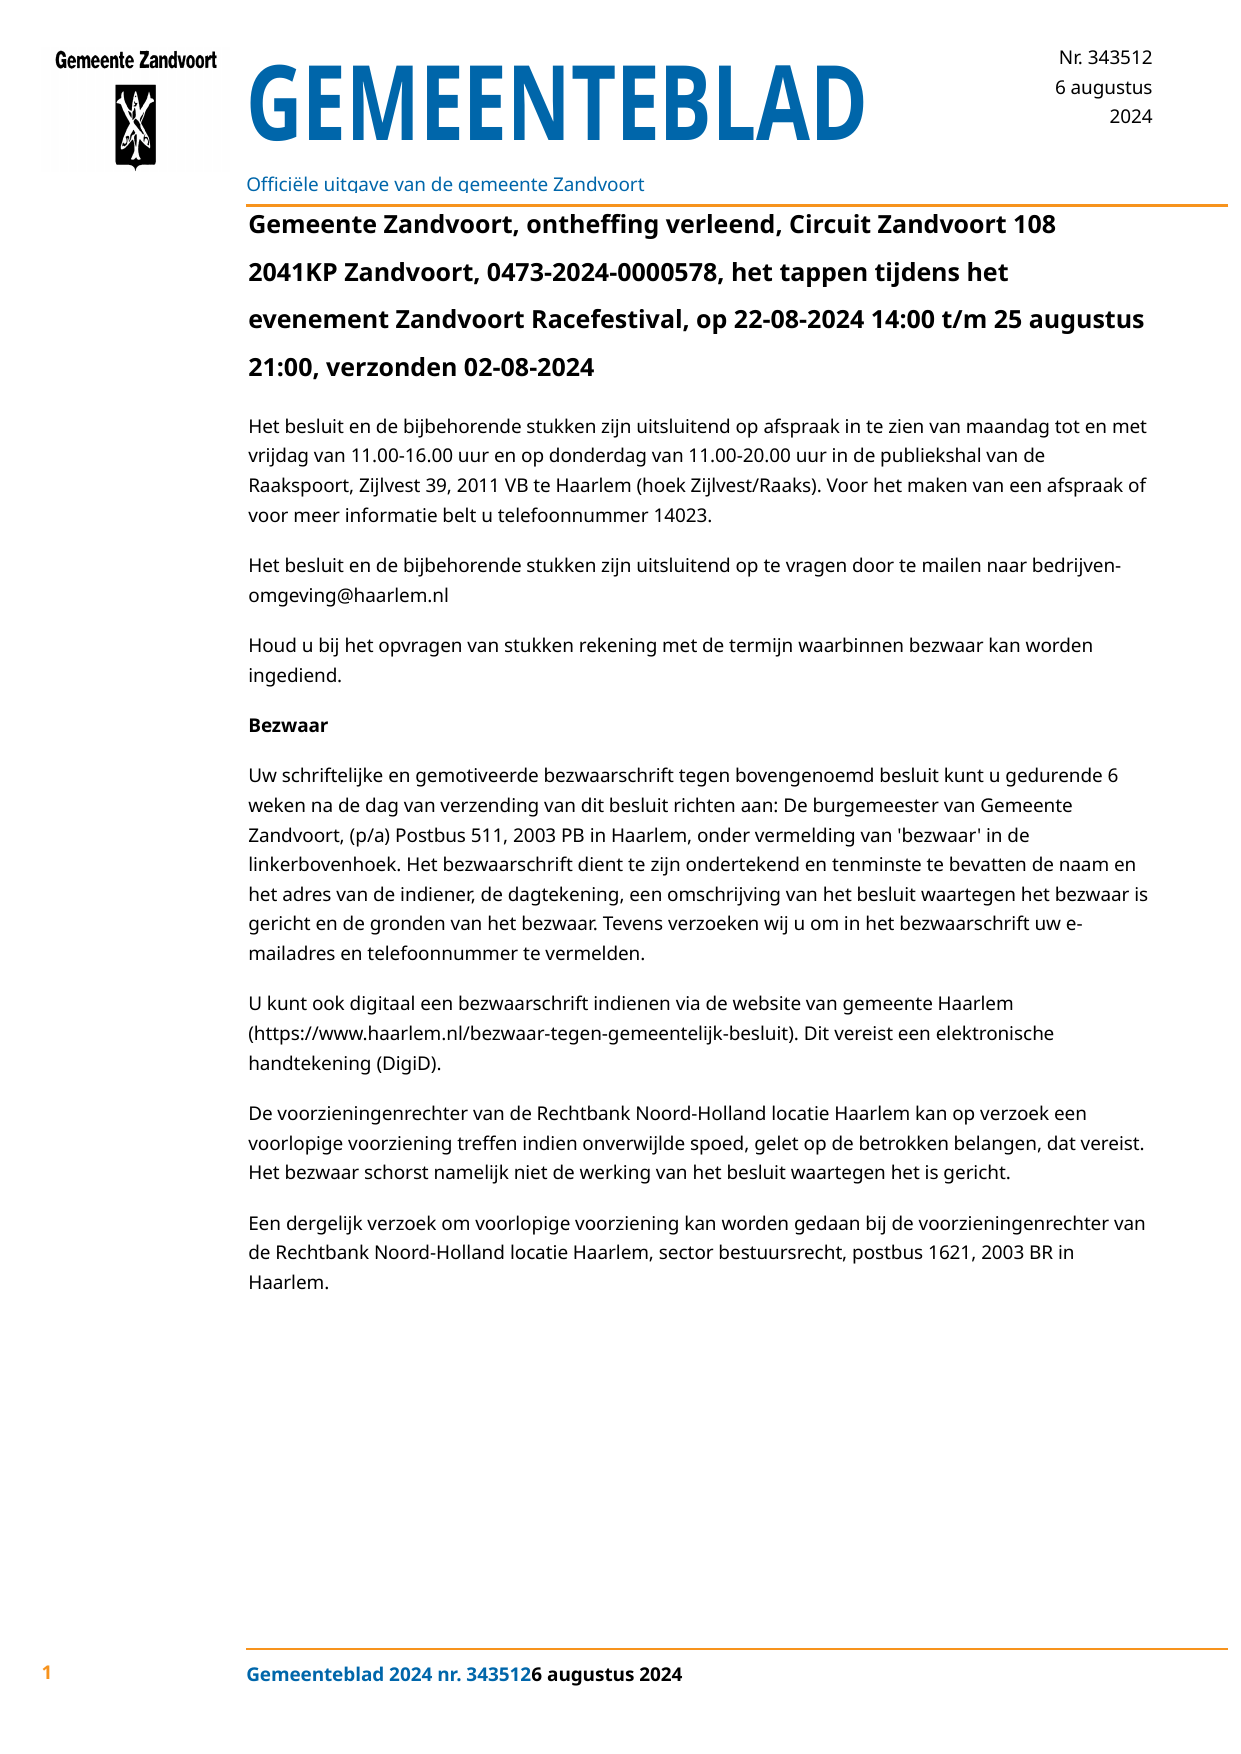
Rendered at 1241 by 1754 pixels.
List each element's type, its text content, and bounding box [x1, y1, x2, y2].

text Houd u bij het opvragen van stukken rekening met de termijn waarbinnen bezwaar kan worden ingediend. [248, 632, 1152, 688]
text Uw schriftelijke en gemotiveerde bezwaarschrift tegen bovengenoemd besluit kunt u gedurende 6 weken na de dag van verzending van dit besluit richten aan: De burgemeester van Gemeente Zandvoort, (p/a) Postbus 511, 2003 PB in Haarlem, onder vermelding van 'bezwaar' in de linkerbovenhoek. Het bezwaarschrift dient te zijn ondertekend en tenminste te bevatten de naam en het adres van de indiener, de dagtekening, een omschrijving van het besluit waartegen het bezwaar is gericht en de gronden van het bezwaar. Tevens verzoeken wij u om in het bezwaarschrift uw e-mailadres en telefoonnummer te vermelden. [248, 763, 1152, 966]
text Het besluit en de bijbehorende stukken zijn uitsluitend op afspraak in te zien van maandag tot en met vrijdag van 11.00-16.00 uur en op donderdag van 11.00-20.00 uur in de publiekshal van de Raakspoort, Zijlvest 39, 2011 VB te Haarlem (hoek Zijlvest/Raaks). Voor het maken van een afspraak of voor meer informatie belt u telefoonnummer 14023. [248, 413, 1152, 528]
text U kunt ook digitaal een bezwaarschrift indienen via de website van gemeente Haarlem (https://www.haarlem.nl/bezwaar-tegen-gemeentelijk-besluit). Dit vereist een elektronische handtekening (DigiD). [248, 991, 1152, 1076]
text Het besluit en de bijbehorende stukken zijn uitsluitend op te vragen door te mailen naar bedrijven-omgeving@haarlem.nl [248, 552, 1152, 608]
picture [41, 47, 231, 172]
text Een dergelijk verzoek om voorlopige voorziening kan worden gedaan bij de voorzieningenrechter van de Rechtbank Noord-Holland locatie Haarlem, sector bestuursrecht, postbus 1621, 2003 BR in Haarlem. [248, 1210, 1152, 1295]
text De voorzieningenrechter van de Rechtbank Noord-Holland locatie Haarlem kan op verzoek een voorlopige voorziening treffen indien onverwijlde spoed, gelet op de betrokken belangen, dat vereist. Het bezwaar schorst namelijk niet de werking van het besluit waartegen het is gericht. [248, 1100, 1152, 1185]
text Gemeente Zandvoort, ontheffing verleend, Circuit Zandvoort 108 2041KP Zandvoort, 0473-2024-0000578, het tappen tijdens het evenement Zandvoort Racefestival, op 22-08-2024 14:00 t/m 25 augustus 21:00, verzonden 02-08-2024 [248, 207, 1152, 384]
text Bezwaar [248, 712, 1152, 738]
